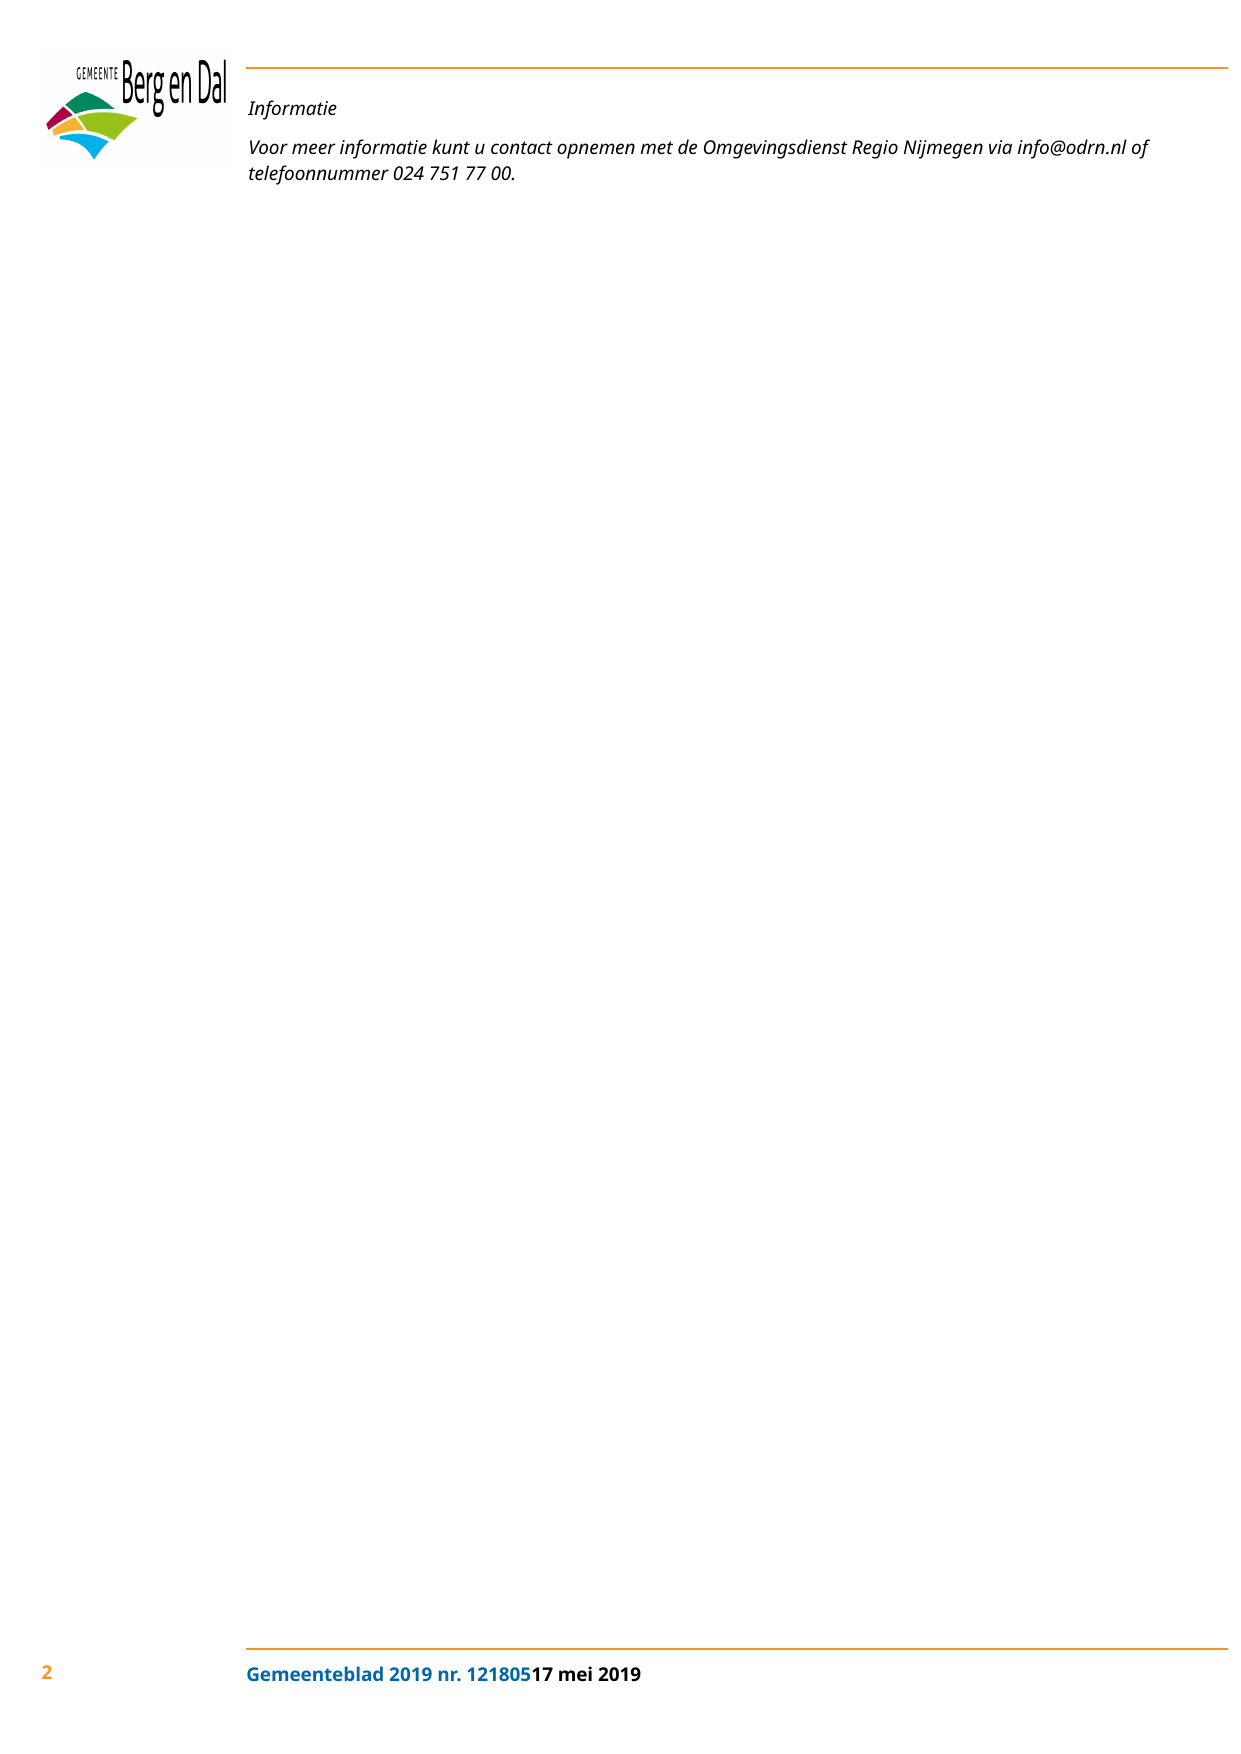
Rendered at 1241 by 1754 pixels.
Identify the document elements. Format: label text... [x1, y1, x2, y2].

picture [41, 47, 231, 172]
text Voor meer informatie kunt u contact opnemen met de Omgevingsdienst Regio Nijmegen via info@odrn.nl of telefoonnummer 024 751 77 00. [248, 134, 1152, 186]
text Informatie [248, 95, 1152, 121]
